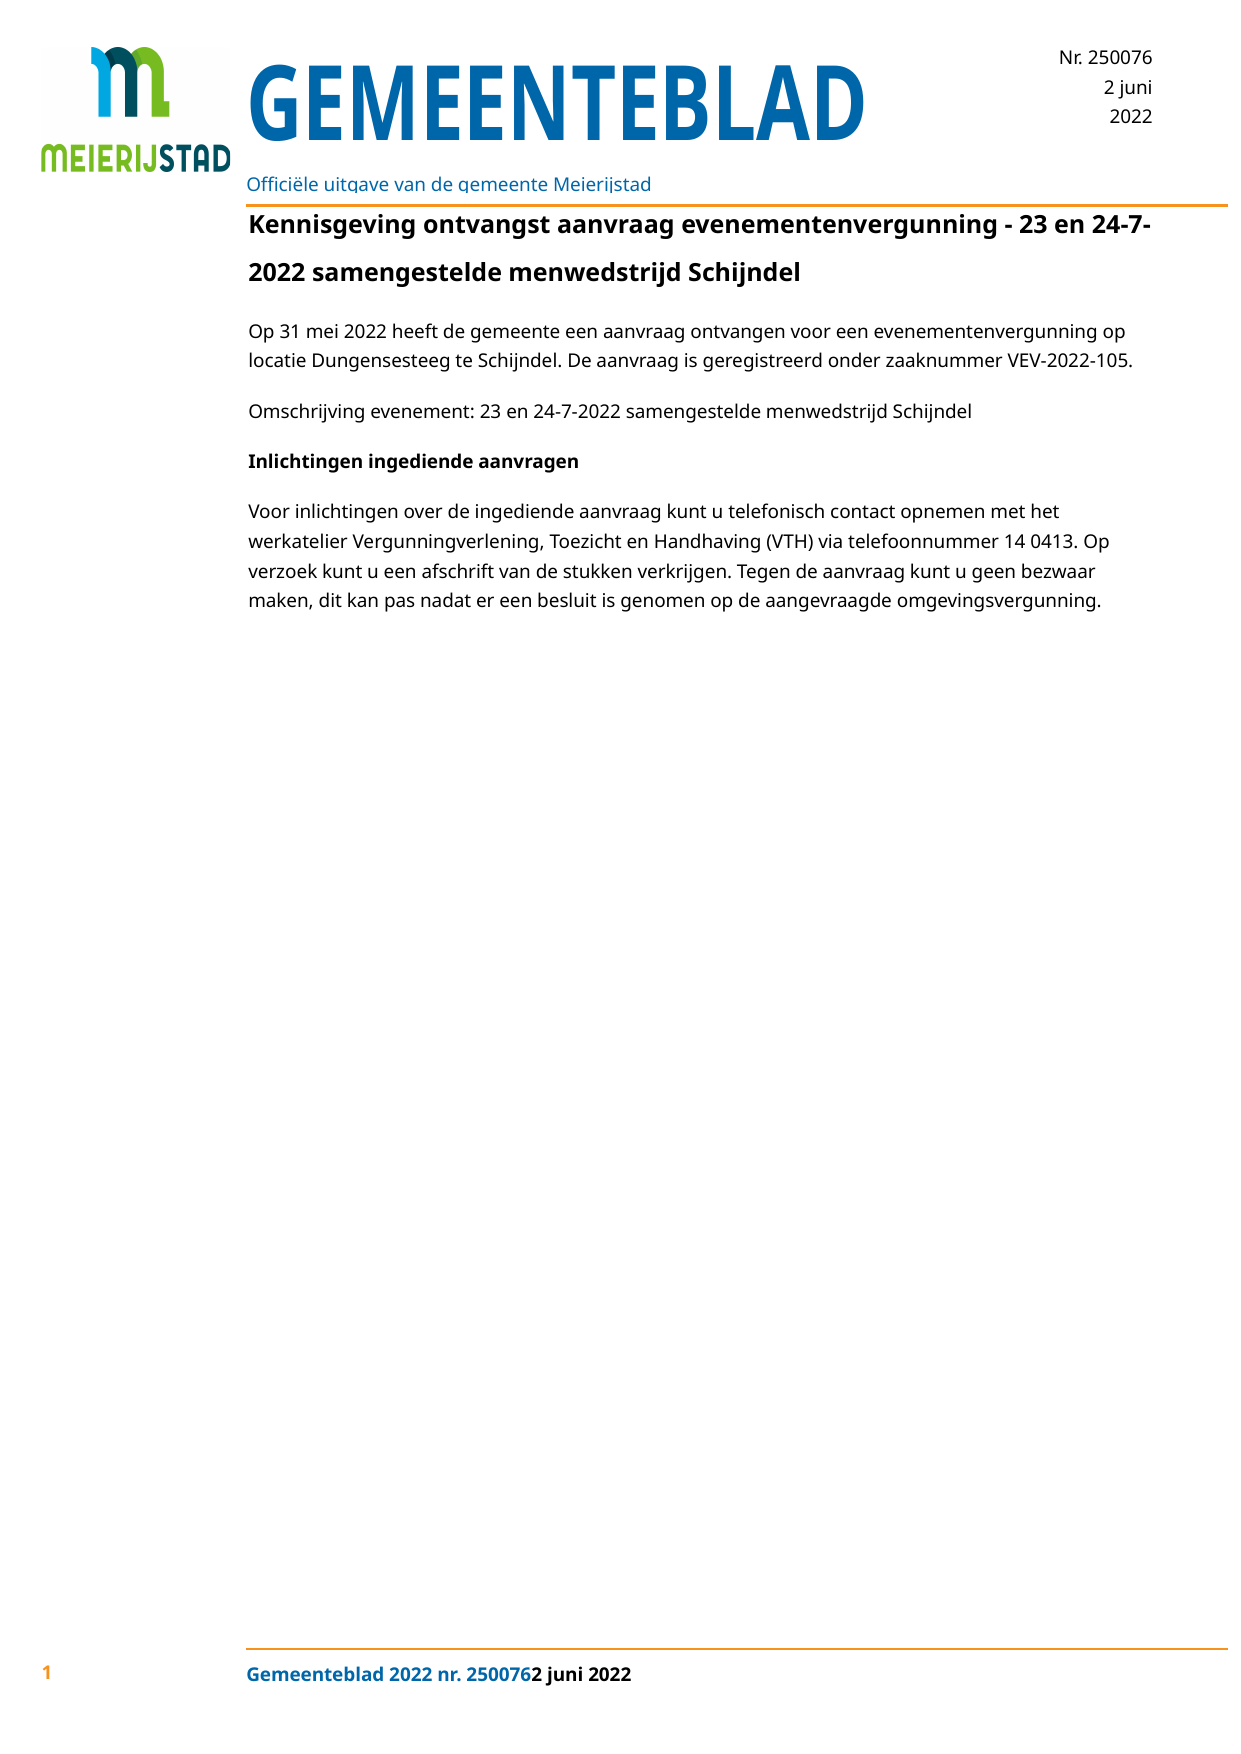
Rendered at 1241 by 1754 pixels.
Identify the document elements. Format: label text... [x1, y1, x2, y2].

text Omschrijving evenement: 23 en 24-7-2022 samengestelde menwedstrijd Schijndel [248, 398, 1152, 424]
text Op 31 mei 2022 heeft de gemeente een aanvraag ontvangen voor een evenementenvergunning op locatie Dungensesteeg te Schijndel. De aanvraag is geregistreerd onder zaaknummer VEV-2022-105. [248, 318, 1152, 373]
picture [41, 47, 231, 172]
text Kennisgeving ontvangst aanvraag evenementenvergunning - 23 en 24-7-2022 samengestelde menwedstrijd Schijndel [248, 207, 1152, 288]
text Voor inlichtingen over de ingediende aanvraag kunt u telefonisch contact opnemen met het werkatelier Vergunningverlening, Toezicht en Handhaving (VTH) via telefoonnummer 14 0413. Op verzoek kunt u een afschrift van de stukken verkrijgen. Tegen de aanvraag kunt u geen bezwaar maken, dit kan pas nadat er een besluit is genomen op de aangevraagde omgevingsvergunning. [248, 499, 1152, 613]
text Inlichtingen ingediende aanvragen [248, 448, 1152, 474]
